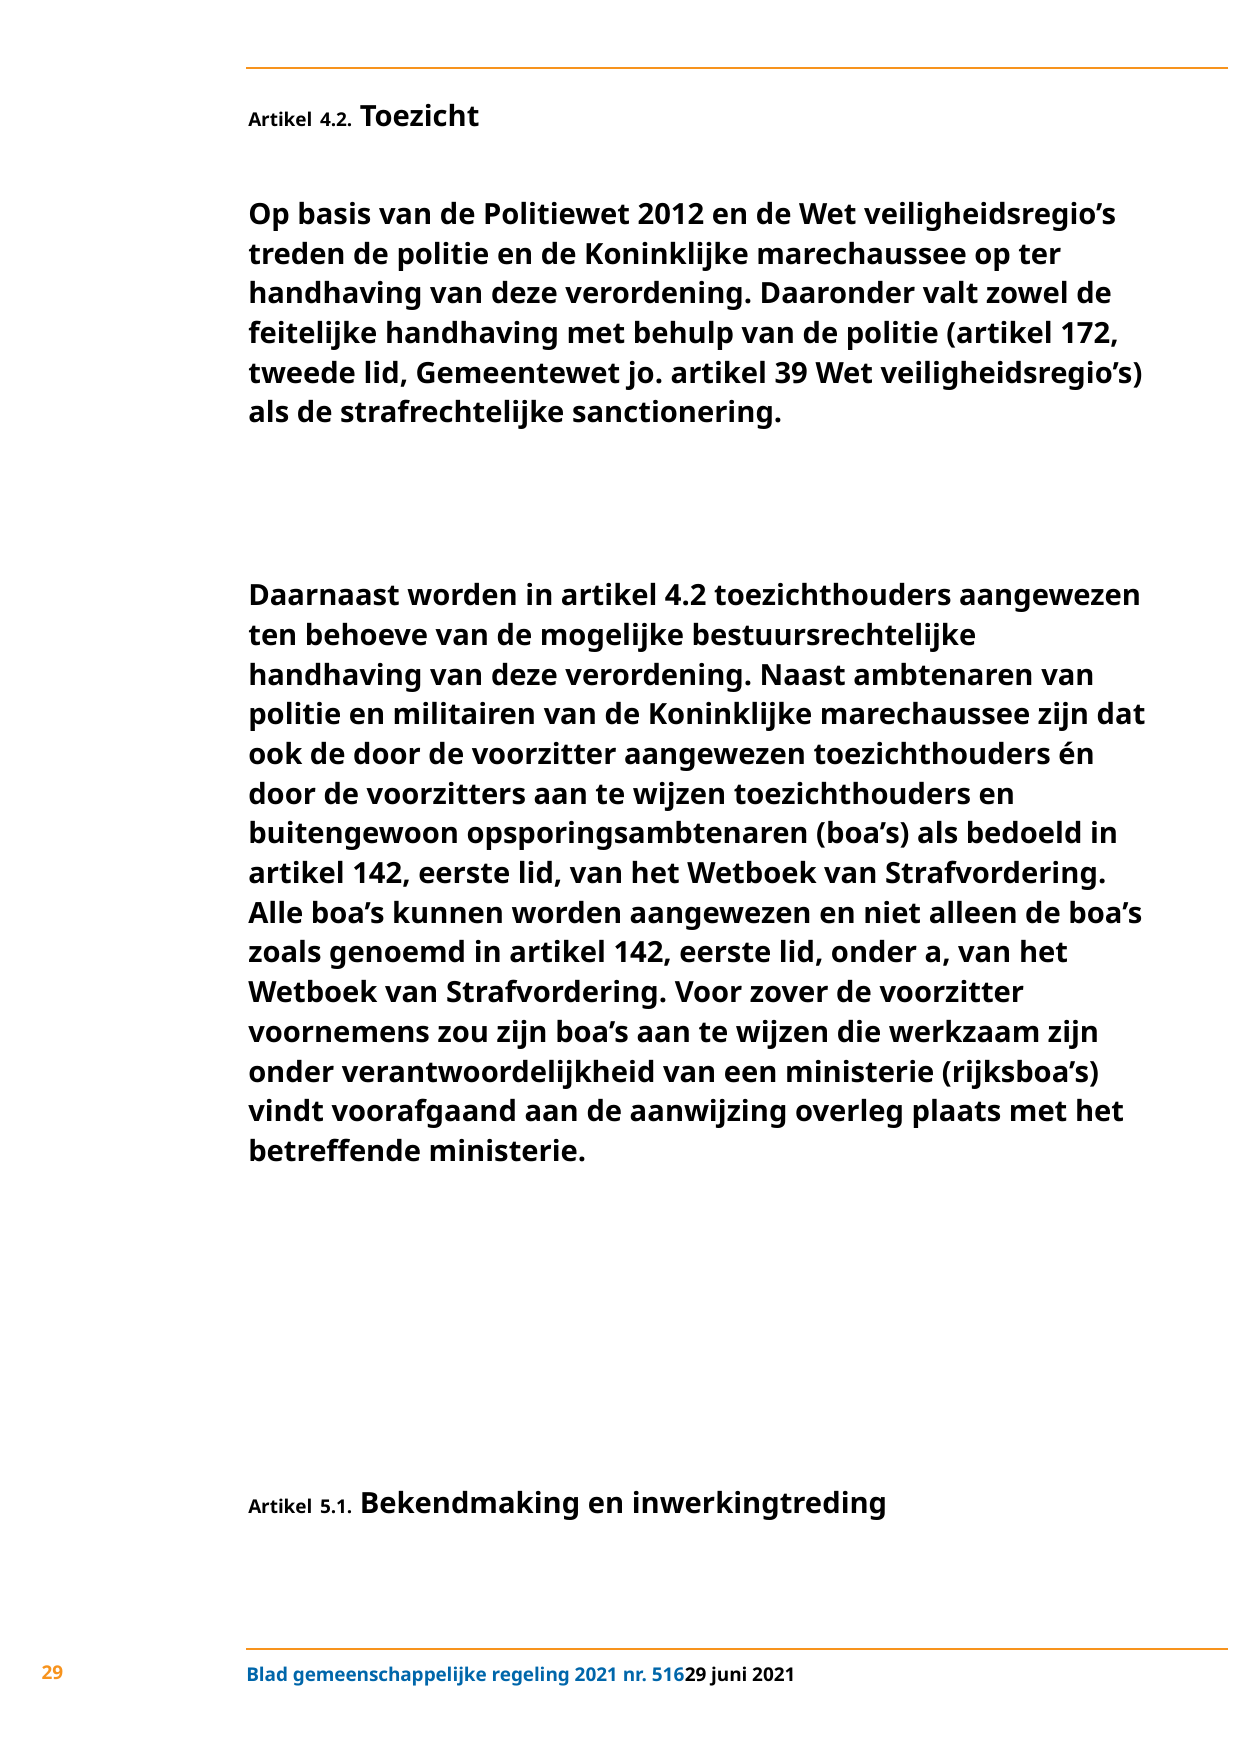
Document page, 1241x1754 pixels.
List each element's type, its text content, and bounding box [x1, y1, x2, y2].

text Daarnaast worden in artikel 4.2 toezichthouders aangewezen ten behoeve van de mogelijke bestuursrechtelijke handhaving van deze verordening. Naast ambtenaren van politie en militairen van de Koninklijke marechaussee zijn dat ook de door de voorzitter aangewezen toezichthouders én door de voorzitters aan te wijzen toezichthouders en buitengewoon opsporingsambtenaren (boa’s) als bedoeld in artikel 142, eerste lid, van het Wetboek van Strafvordering. Alle boa’s kunnen worden aangewezen en niet alleen de boa’s zoals genoemd in artikel 142, eerste lid, onder a, van het Wetboek van Strafvordering. Voor zover de voorzitter voornemens zou zijn boa’s aan te wijzen die werkzaam zijn onder verantwoordelijkheid van een ministerie (rijksboa’s) vindt voorafgaand aan de aanwijzing overleg plaats met het betreffende ministerie. [248, 574, 1152, 1170]
text Artikel 5.1. Bekendmaking en inwerkingtreding [248, 1482, 1152, 1522]
text Op basis van de Politiewet 2012 en de Wet veiligheidsregio’s treden de politie en de Koninklijke marechaussee op ter handhaving van deze verordening. Daaronder valt zowel de feitelijke handhaving met behulp van de politie (artikel 172, tweede lid, Gemeentewet jo. artikel 39 Wet veiligheidsregio’s) als de strafrechtelijke sanctionering. [248, 193, 1152, 431]
text Artikel 4.2. Toezicht [248, 95, 1152, 134]
picture [41, 47, 231, 172]
